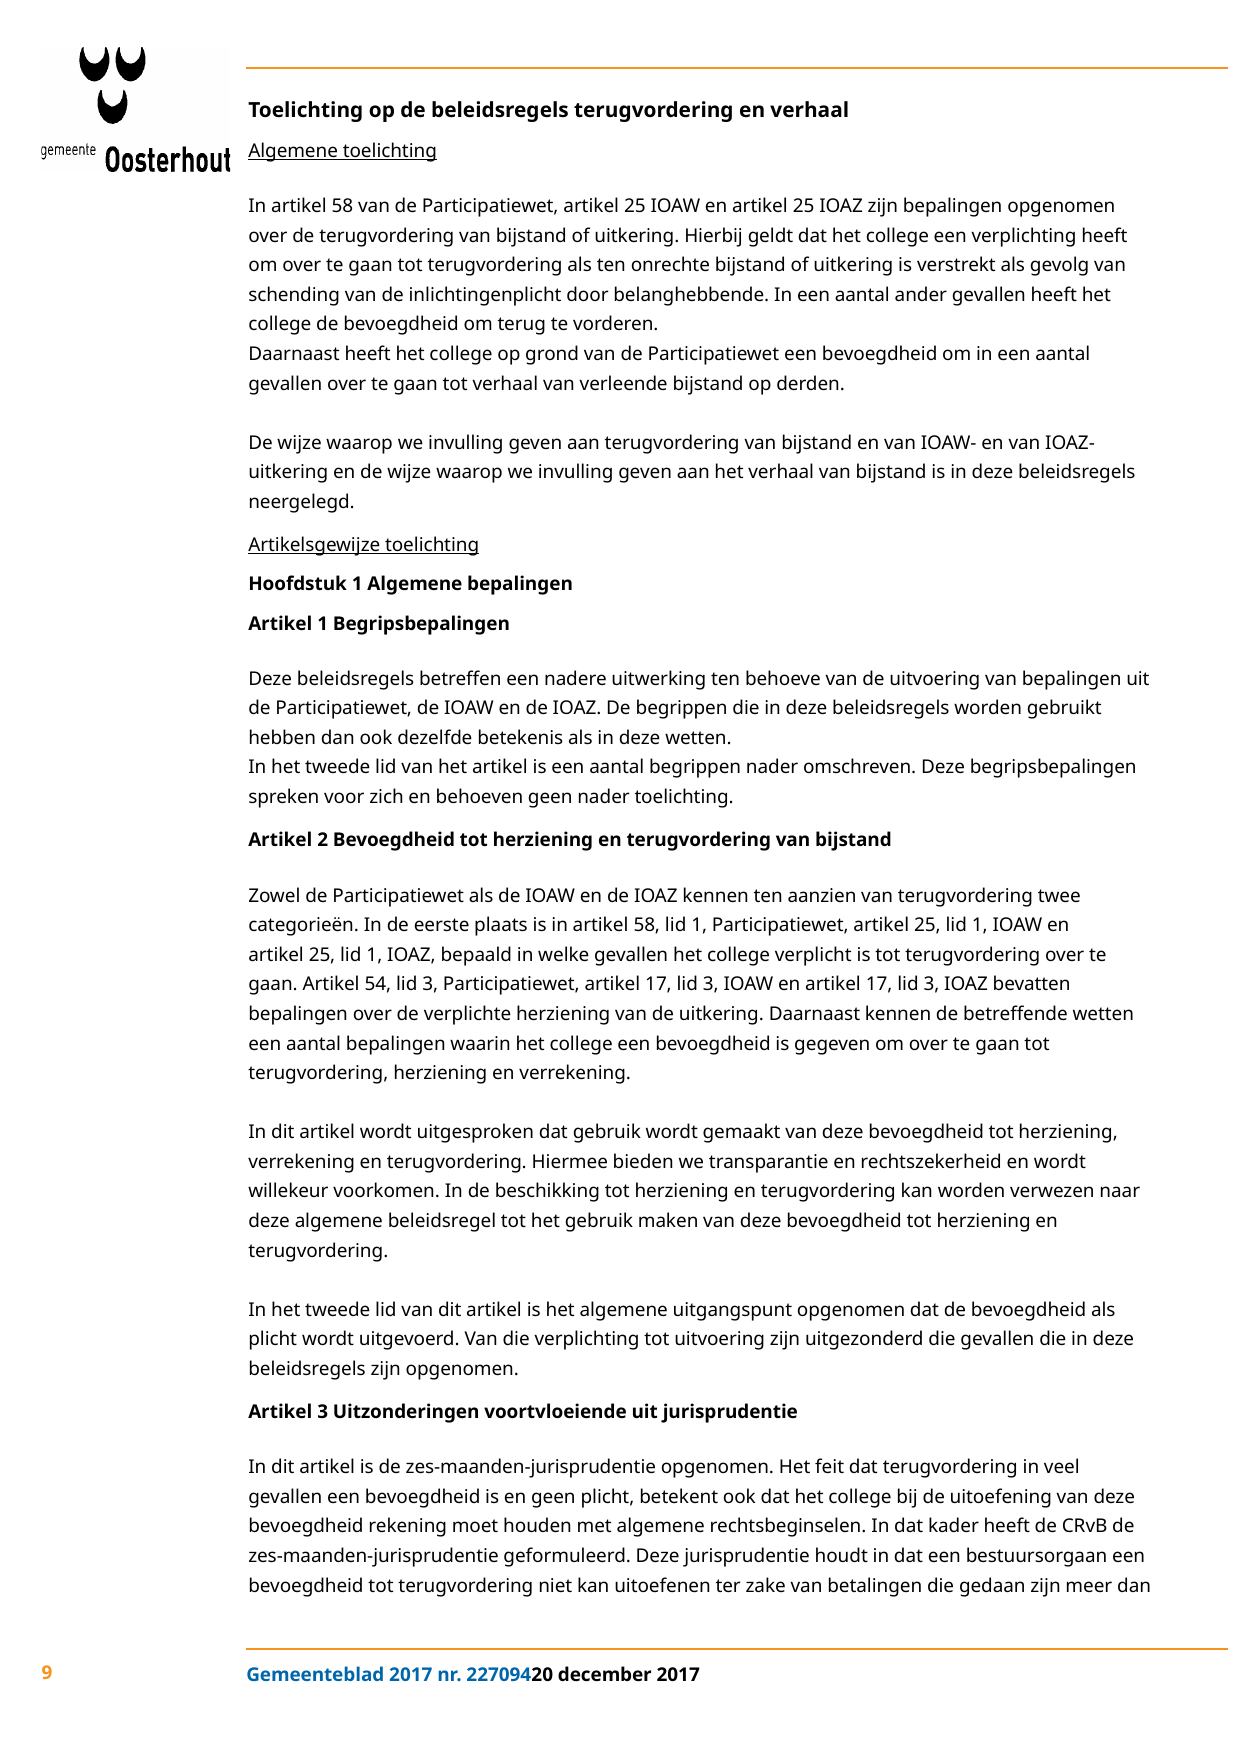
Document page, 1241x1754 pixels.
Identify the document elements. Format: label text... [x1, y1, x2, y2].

text Artikel 3 Uitzonderingen voortvloeiende uit jurisprudentie [248, 1398, 1152, 1424]
text Daarnaast heeft het college op grond van de Participatiewet een bevoegdheid om in een aantal gevallen over te gaan tot verhaal van verleende bijstand op derden. [248, 340, 1152, 395]
text Zowel de Participatiewet als de IOAW en de IOAZ kennen ten aanzien van terugvordering twee categorieën. In de eerste plaats is in artikel 58, lid 1, Participatiewet, artikel 25, lid 1, IOAW en artikel 25, lid 1, IOAZ, bepaald in welke gevallen het college verplicht is tot terugvordering over te gaan. Artikel 54, lid 3, Participatiewet, artikel 17, lid 3, IOAW en artikel 17, lid 3, IOAZ bevatten bepalingen over de verplichte herziening van de uitkering. Daarnaast kennen de betreffende wetten een aantal bepalingen waarin het college een bevoegdheid is gegeven om over te gaan tot terugvordering, herziening en verrekening. [248, 882, 1152, 1085]
text De wijze waarop we invulling geven aan terugvordering van bijstand en van IOAW- en van IOAZ-uitkering en de wijze waarop we invulling geven aan het verhaal van bijstand is in deze beleidsregels neergelegd. [248, 429, 1152, 514]
text Deze beleidsregels betreffen een nadere uitwerking ten behoeve van de uitvoering van bepalingen uit de Participatiewet, de IOAW en de IOAZ. De begrippen die in deze beleidsregels worden gebruikt hebben dan ook dezelfde betekenis als in deze wetten. [248, 665, 1152, 750]
text Algemene toelichting [248, 137, 1152, 163]
text Hoofdstuk 1 Algemene bepalingen [248, 570, 1152, 596]
text In het tweede lid van het artikel is een aantal begrippen nader omschreven. Deze begripsbepalingen spreken voor zich en behoeven geen nader toelichting. [248, 754, 1152, 809]
text Artikel 2 Bevoegdheid tot herziening en terugvordering van bijstand [248, 826, 1152, 852]
text Artikel 1 Begripsbepalingen [248, 610, 1152, 635]
text Toelichting op de beleidsregels terugvordering en verhaal [248, 95, 1152, 123]
text Artikelsgewijze toelichting [248, 531, 1152, 557]
text In artikel 58 van de Participatiewet, artikel 25 IOAW en artikel 25 IOAZ zijn bepalingen opgenomen over de terugvordering van bijstand of uitkering. Hierbij geldt dat het college een verplichting heeft om over te gaan tot terugvordering als ten onrechte bijstand of uitkering is verstrekt als gevolg van schending van de inlichtingenplicht door belanghebbende. In een aantal ander gevallen heeft het college de bevoegdheid om terug te vorderen. [248, 192, 1152, 336]
text In het tweede lid van dit artikel is het algemene uitgangspunt opgenomen dat de bevoegdheid als plicht wordt uitgevoerd. Van die verplichting tot uitvoering zijn uitgezonderd die gevallen die in deze beleidsregels zijn opgenomen. [248, 1296, 1152, 1381]
text In dit artikel wordt uitgesproken dat gebruik wordt gemaakt van deze bevoegdheid tot herziening, verrekening en terugvordering. Hiermee bieden we transparantie en rechtszekerheid en wordt willekeur voorkomen. In de beschikking tot herziening en terugvordering kan worden verwezen naar deze algemene beleidsregel tot het gebruik maken van deze bevoegdheid tot herziening en terugvordering. [248, 1118, 1152, 1262]
picture [41, 47, 231, 172]
text In dit artikel is de zes-maanden-jurisprudentie opgenomen. Het feit dat terugvordering in veel gevallen een bevoegdheid is en geen plicht, betekent ook dat het college bij de uitoefening van deze bevoegdheid rekening moet houden met algemene rechtsbeginselen. In dat kader heeft de CRvB de zes-maanden-jurisprudentie geformuleerd. Deze jurisprudentie houdt in dat een bestuursorgaan een bevoegdheid tot terugvordering niet kan uitoefenen ter zake van betalingen die gedaan zijn meer dan [248, 1453, 1152, 1598]
